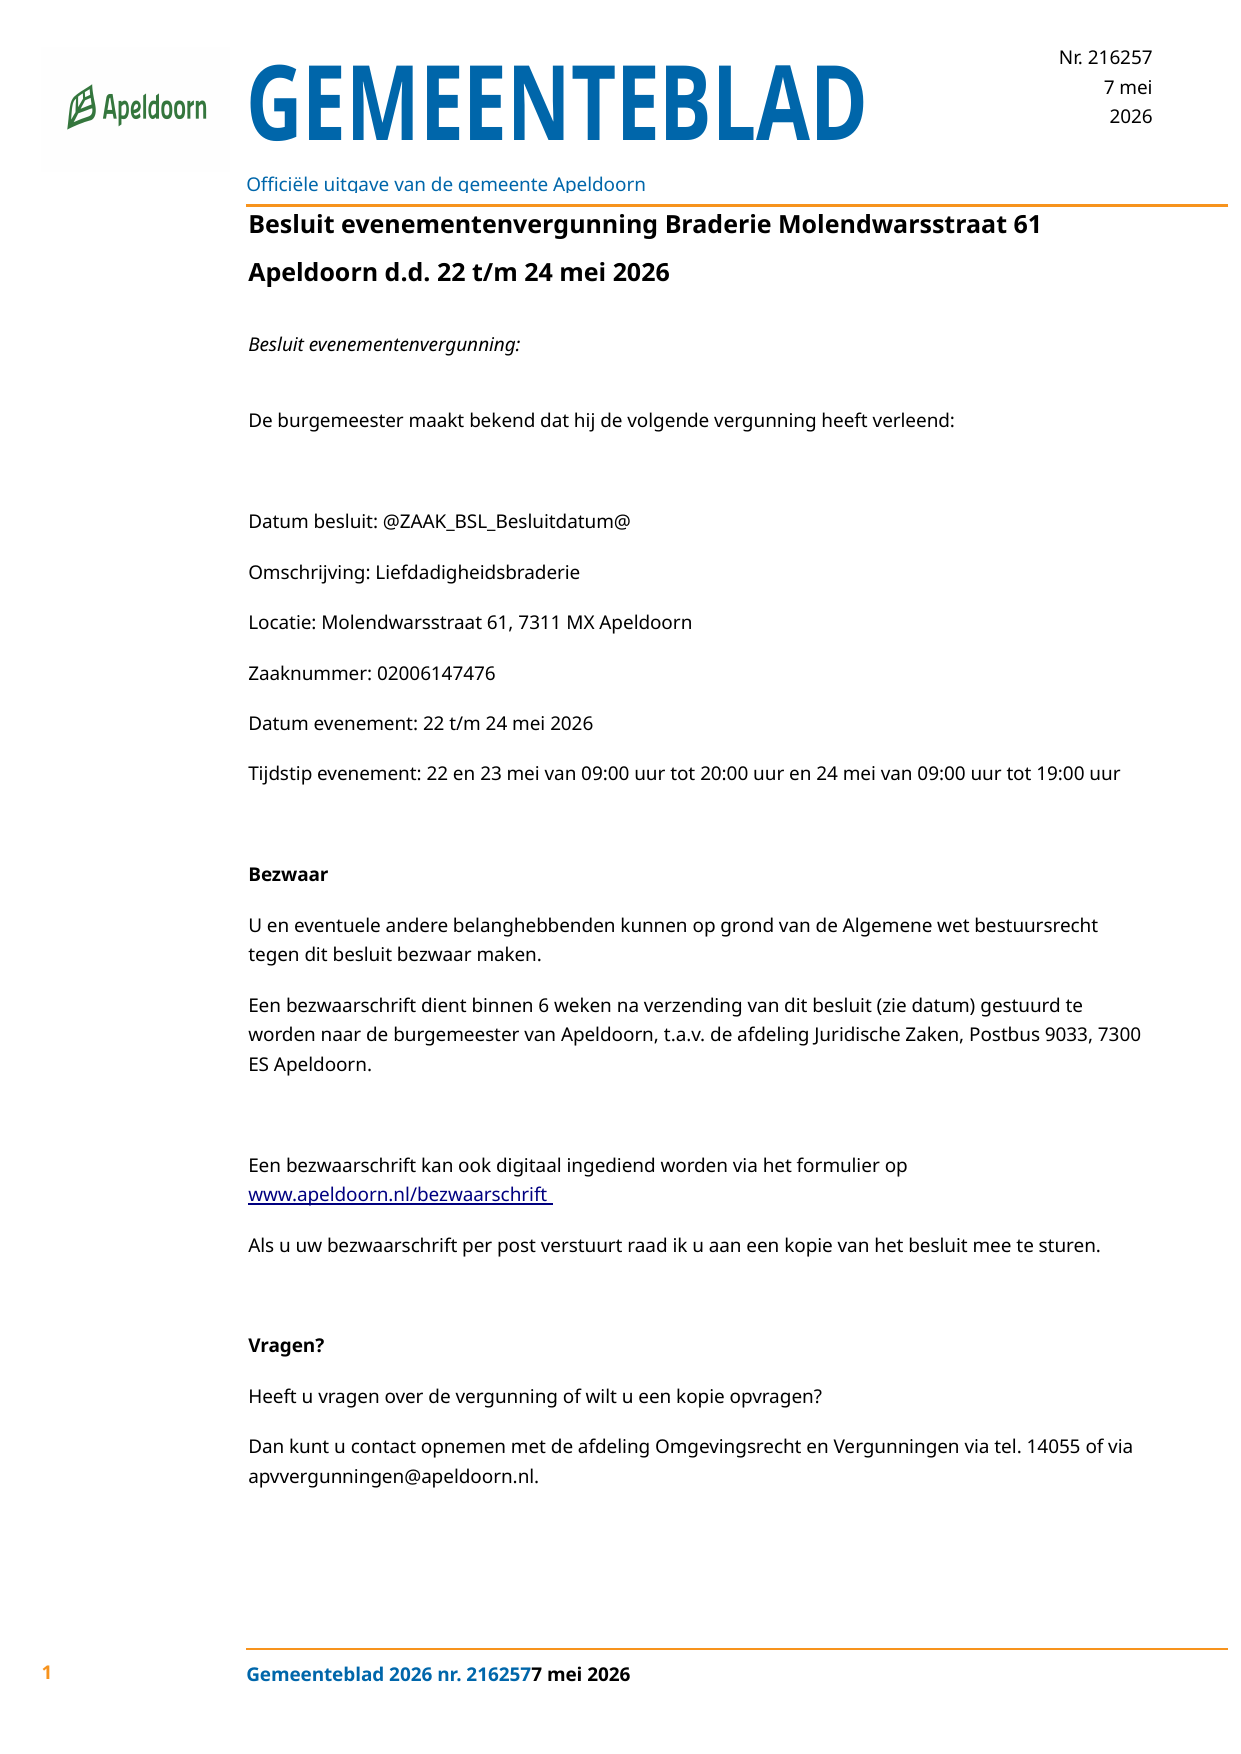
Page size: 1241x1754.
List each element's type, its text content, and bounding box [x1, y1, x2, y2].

text Zaaknummer: 02006147476 [248, 660, 1152, 685]
text Dan kunt u contact opnemen met de afdeling Omgevingsrecht en Vergunningen via tel. 14055 of via apvvergunningen@apeldoorn.nl. [248, 1433, 1152, 1489]
text Besluit evenementenvergunning Braderie Molendwarsstraat 61 Apeldoorn d.d. 22 t/m 24 mei 2026 [248, 207, 1152, 288]
text Een bezwaarschrift kan ook digitaal ingediend worden via het formulier op www.apeldoorn.nl/bezwaarschrift [248, 1152, 1152, 1207]
text Heeft u vragen over de vergunning of wilt u een kopie opvragen? [248, 1383, 1152, 1409]
text Datum evenement: 22 t/m 24 mei 2026 [248, 710, 1152, 736]
text Een bezwaarschrift dient binnen 6 weken na verzending van dit besluit (zie datum) gestuurd te worden naar de burgemeester van Apeldoorn, t.a.v. de afdeling Juridische Zaken, Postbus 9033, 7300 ES Apeldoorn. [248, 992, 1152, 1077]
text De burgemeester maakt bekend dat hij de volgende vergunning heeft verleend: [248, 408, 1152, 433]
text Datum besluit: @ZAAK_BSL_Besluitdatum@ [248, 508, 1152, 534]
text Als u uw bezwaarschrift per post verstuurt raad ik u aan een kopie van het besluit mee te sturen. [248, 1232, 1152, 1257]
text Vragen? [248, 1333, 1152, 1358]
text Tijdstip evenement: 22 en 23 mei van 09:00 uur tot 20:00 uur en 24 mei van 09:00 uur tot 19:00 uur [248, 761, 1152, 786]
text Omschrijving: Liefdadigheidsbraderie [248, 559, 1152, 584]
text U en eventuele andere belanghebbenden kunnen op grond van de Algemene wet bestuursrecht tegen dit besluit bezwaar maken. [248, 912, 1152, 967]
picture [41, 47, 231, 172]
text Locatie: Molendwarsstraat 61, 7311 MX Apeldoorn [248, 609, 1152, 635]
text Bezwaar [248, 861, 1152, 887]
text Besluit evenementenvergunning: [248, 331, 1152, 357]
